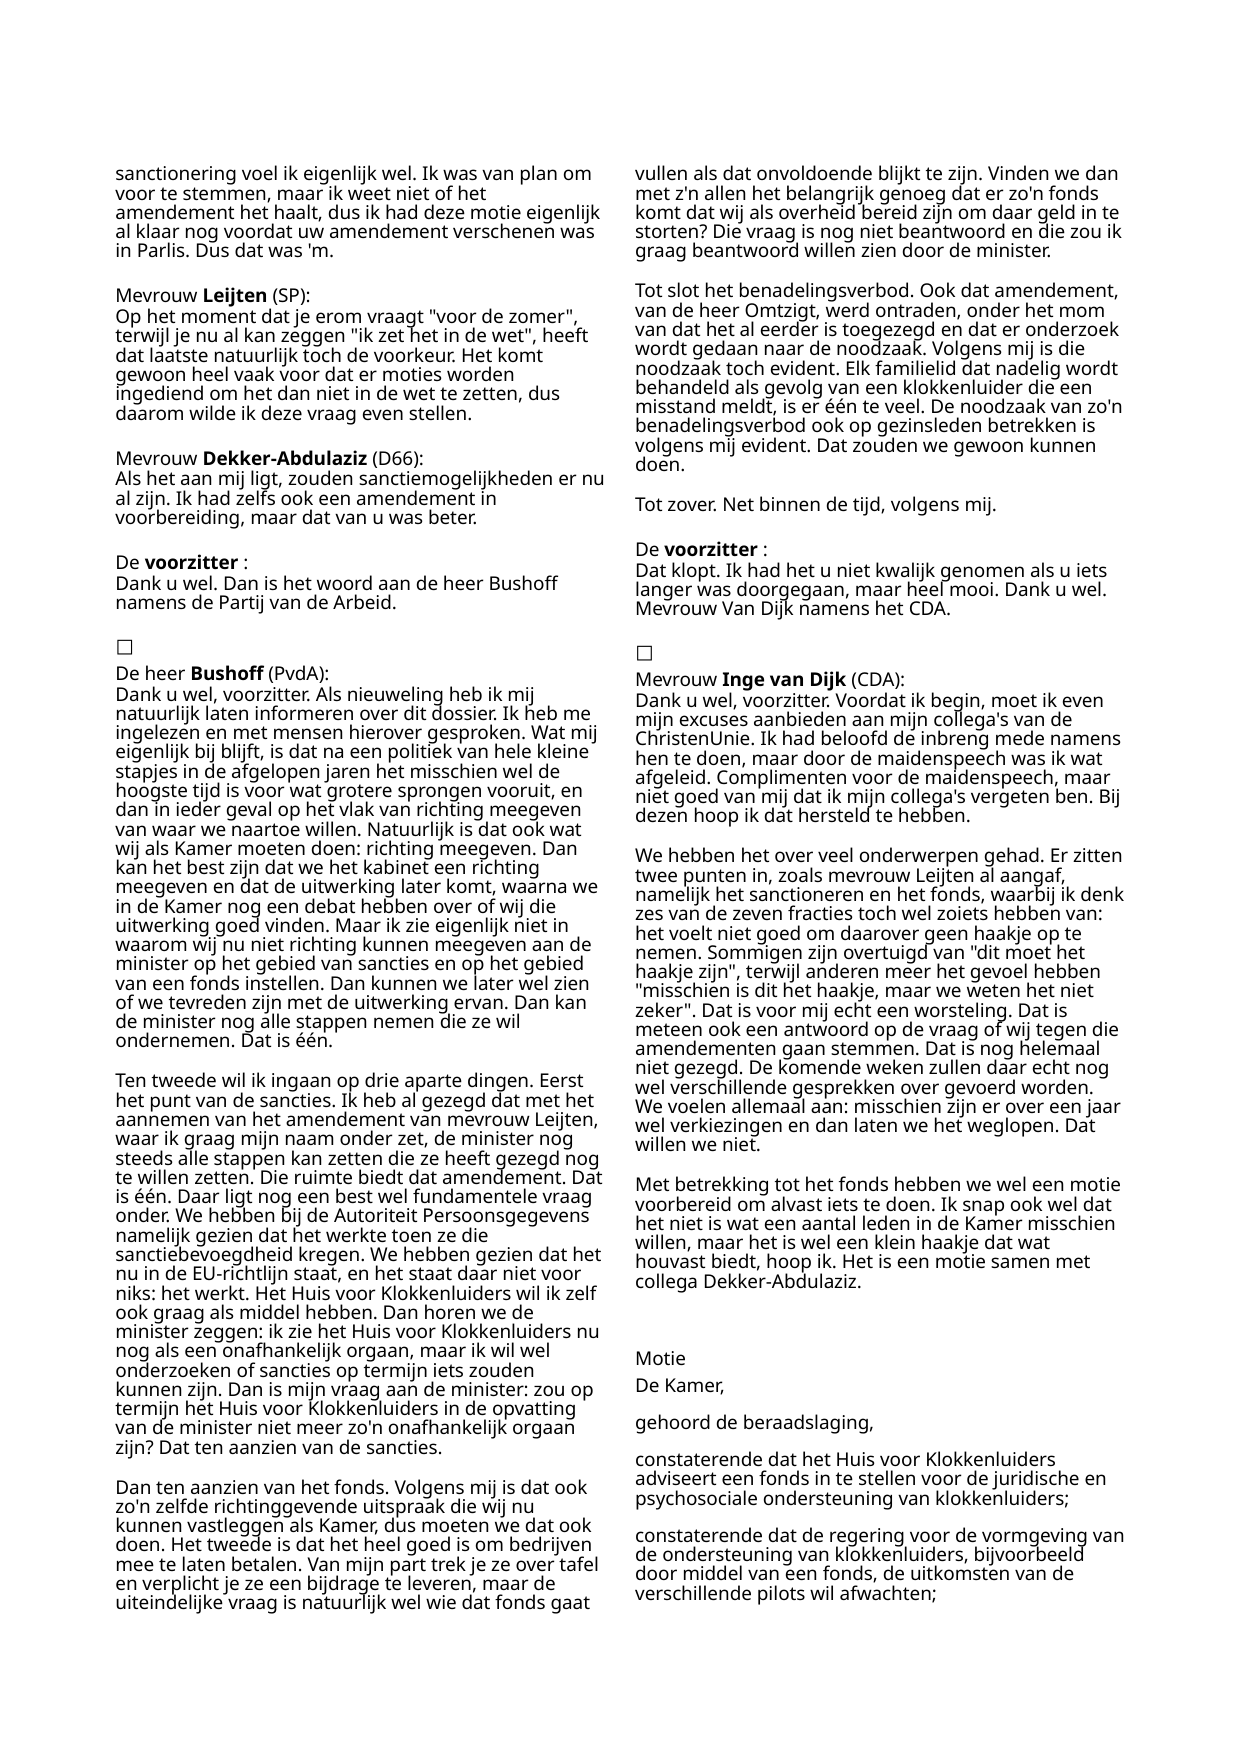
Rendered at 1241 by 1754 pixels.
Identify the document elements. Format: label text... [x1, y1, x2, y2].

text ⬜ [115, 634, 605, 660]
text De voorzitter : [635, 536, 1125, 562]
text Dank u wel. Dan is het woord aan de heer Bushoff namens de Partij van de Arbeid. [115, 575, 605, 613]
text Op het moment dat je erom vraagt "voor de zomer", terwijl je nu al kan zeggen "ik zet het in de wet", heeft dat laatste natuurlijk toch de voorkeur. Het komt gewoon heel vaak voor dat er moties worden ingediend om het dan niet in de wet te zetten, dus daarom wilde ik deze vraag even stellen. [115, 308, 605, 424]
text Tot slot het benadelingsverbod. Ook dat amendement, van de heer Omtzigt, werd ontraden, onder het mom van dat het al eerder is toegezegd en dat er onderzoek wordt gedaan naar de noodzaak. Volgens mij is die noodzaak toch evident. Elk familielid dat nadelig wordt behandeld als gevolg van een klokkenluider die een misstand meldt, is er één te veel. De noodzaak van zo'n benadelingsverbod ook op gezinsleden betrekken is volgens mij evident. Dat zouden we gewoon kunnen doen. [635, 282, 1125, 475]
text We hebben het over veel onderwerpen gehad. Er zitten twee punten in, zoals mevrouw Leijten al aangaf, namelijk het sanctioneren en het fonds, waarbij ik denk zes van de zeven fracties toch wel zoiets hebben van: het voelt niet goed om daarover geen haakje op te nemen. Sommigen zijn overtuigd van "dit moet het haakje zijn", terwijl anderen meer het gevoel hebben "misschien is dit het haakje, maar we weten het niet zeker". Dat is voor mij echt een worsteling. Dat is meteen ook een antwoord op de vraag of wij tegen die amendementen gaan stemmen. Dat is nog helemaal niet gezegd. De komende weken zullen daar echt nog wel verschillende gesprekken over gevoerd worden. We voelen allemaal aan: misschien zijn er over een jaar wel verkiezingen en dan laten we het weglopen. Dat willen we niet. [635, 847, 1125, 1156]
text constaterende dat het Huis voor Klokkenluiders adviseert een fonds in te stellen voor de juridische en psychosociale ondersteuning van klokkenluiders; [635, 1451, 1125, 1509]
text De voorzitter : [115, 549, 605, 575]
text Met betrekking tot het fonds hebben we wel een motie voorbereid om alvast iets te doen. Ik snap ook wel dat het niet is wat een aantal leden in de Kamer misschien willen, maar het is wel een klein haakje dat wat houvast biedt, hoop ik. Het is een motie samen met collega Dekker-Abdulaziz. [635, 1176, 1125, 1292]
text vullen als dat onvoldoende blijkt te zijn. Vinden we dan met z'n allen het belangrijk genoeg dat er zo'n fonds komt dat wij als overheid bereid zijn om daar geld in te storten? Die vraag is nog niet beantwoord en die zou ik graag beantwoord willen zien door de minister. [635, 165, 1125, 262]
text Tot zover. Net binnen de tijd, volgens mij. [635, 496, 1125, 515]
text Ten tweede wil ik ingaan op drie aparte dingen. Eerst het punt van de sancties. Ik heb al gezegd dat met het aannemen van het amendement van mevrouw Leijten, waar ik graag mijn naam onder zet, de minister nog steeds alle stappen kan zetten die ze heeft gezegd nog te willen zetten. Die ruimte biedt dat amendement. Dat is één. Daar ligt nog een best wel fundamentele vraag onder. We hebben bij de Autoriteit Persoonsgegevens namelijk gezien dat het werkte toen ze die sanctiebevoegdheid kregen. We hebben gezien dat het nu in de EU-richtlijn staat, en het staat daar niet voor niks: het werkt. Het Huis voor Klokkenluiders wil ik zelf ook graag als middel hebben. Dan horen we de minister zeggen: ik zie het Huis voor Klokkenluiders nu nog als een onafhankelijk orgaan, maar ik wil wel onderzoeken of sancties op termijn iets zouden kunnen zijn. Dan is mijn vraag aan de minister: zou op termijn het Huis voor Klokkenluiders in de opvatting van de minister niet meer zo'n onafhankelijk orgaan zijn? Dat ten aanzien van de sancties. [115, 1072, 605, 1458]
text gehoord de beraadslaging, [635, 1414, 1125, 1433]
text Mevrouw Dekker-Abdulaziz (D66): [115, 445, 605, 470]
text ⬜ [635, 640, 1125, 666]
text Als het aan mij ligt, zouden sanctiemogelijkheden er nu al zijn. Ik had zelfs ook een amendement in voorbereiding, maar dat van u was beter. [115, 470, 605, 528]
text Dank u wel, voorzitter. Als nieuweling heb ik mij natuurlijk laten informeren over dit dossier. Ik heb me ingelezen en met mensen hierover gesproken. Wat mij eigenlijk bij blijft, is dat na een politiek van hele kleine stapjes in de afgelopen jaren het misschien wel de hoogste tijd is voor wat grotere sprongen vooruit, en dan in ieder geval op het vlak van richting meegeven van waar we naartoe willen. Natuurlijk is dat ook wat wij als Kamer moeten doen: richting meegeven. Dan kan het best zijn dat we het kabinet een richting meegeven en dat de uitwerking later komt, waarna we in de Kamer nog een debat hebben over of wij die uitwerking goed vinden. Maar ik zie eigenlijk niet in waarom wij nu niet richting kunnen meegeven aan de minister op het gebied van sancties en op het gebied van een fonds instellen. Dan kunnen we later wel zien of we tevreden zijn met de uitwerking ervan. Dan kan de minister nog alle stappen nemen die ze wil ondernemen. Dat is één. [115, 686, 605, 1052]
text Mevrouw Inge van Dijk (CDA): [635, 666, 1125, 692]
text De heer Bushoff (PvdA): [115, 660, 605, 686]
text Mevrouw Leijten (SP): [115, 282, 605, 308]
text De Kamer, [635, 1377, 1125, 1396]
text Dan ten aanzien van het fonds. Volgens mij is dat ook zo'n zelfde richtinggevende uitspraak die wij nu kunnen vastleggen als Kamer, dus moeten we dat ook doen. Het tweede is dat het heel goed is om bedrijven mee te laten betalen. Van mijn part trek je ze over tafel en verplicht je ze een bijdrage te leveren, maar de uiteindelijke vraag is natuurlijk wel wie dat fonds gaat [115, 1479, 605, 1613]
text Dank u wel, voorzitter. Voordat ik begin, moet ik even mijn excuses aanbieden aan mijn collega's van de ChristenUnie. Ik had beloofd de inbreng mede namens hen te doen, maar door de maidenspeech was ik wat afgeleid. Complimenten voor de maidenspeech, maar niet goed van mij dat ik mijn collega's vergeten ben. Bij dezen hoop ik dat hersteld te hebben. [635, 692, 1125, 827]
text Motie [635, 1346, 1125, 1371]
text Dat klopt. Ik had het u niet kwalijk genomen als u iets langer was doorgegaan, maar heel mooi. Dank u wel. Mevrouw Van Dijk namens het CDA. [635, 562, 1125, 619]
text constaterende dat de regering voor de vormgeving van de ondersteuning van klokkenluiders, bijvoorbeeld door middel van een fonds, de uitkomsten van de verschillende pilots wil afwachten; [635, 1527, 1125, 1604]
text sanctionering voel ik eigenlijk wel. Ik was van plan om voor te stemmen, maar ik weet niet of het amendement het haalt, dus ik had deze motie eigenlijk al klaar nog voordat uw amendement verschenen was in Parlis. Dus dat was 'm. [115, 165, 605, 262]
